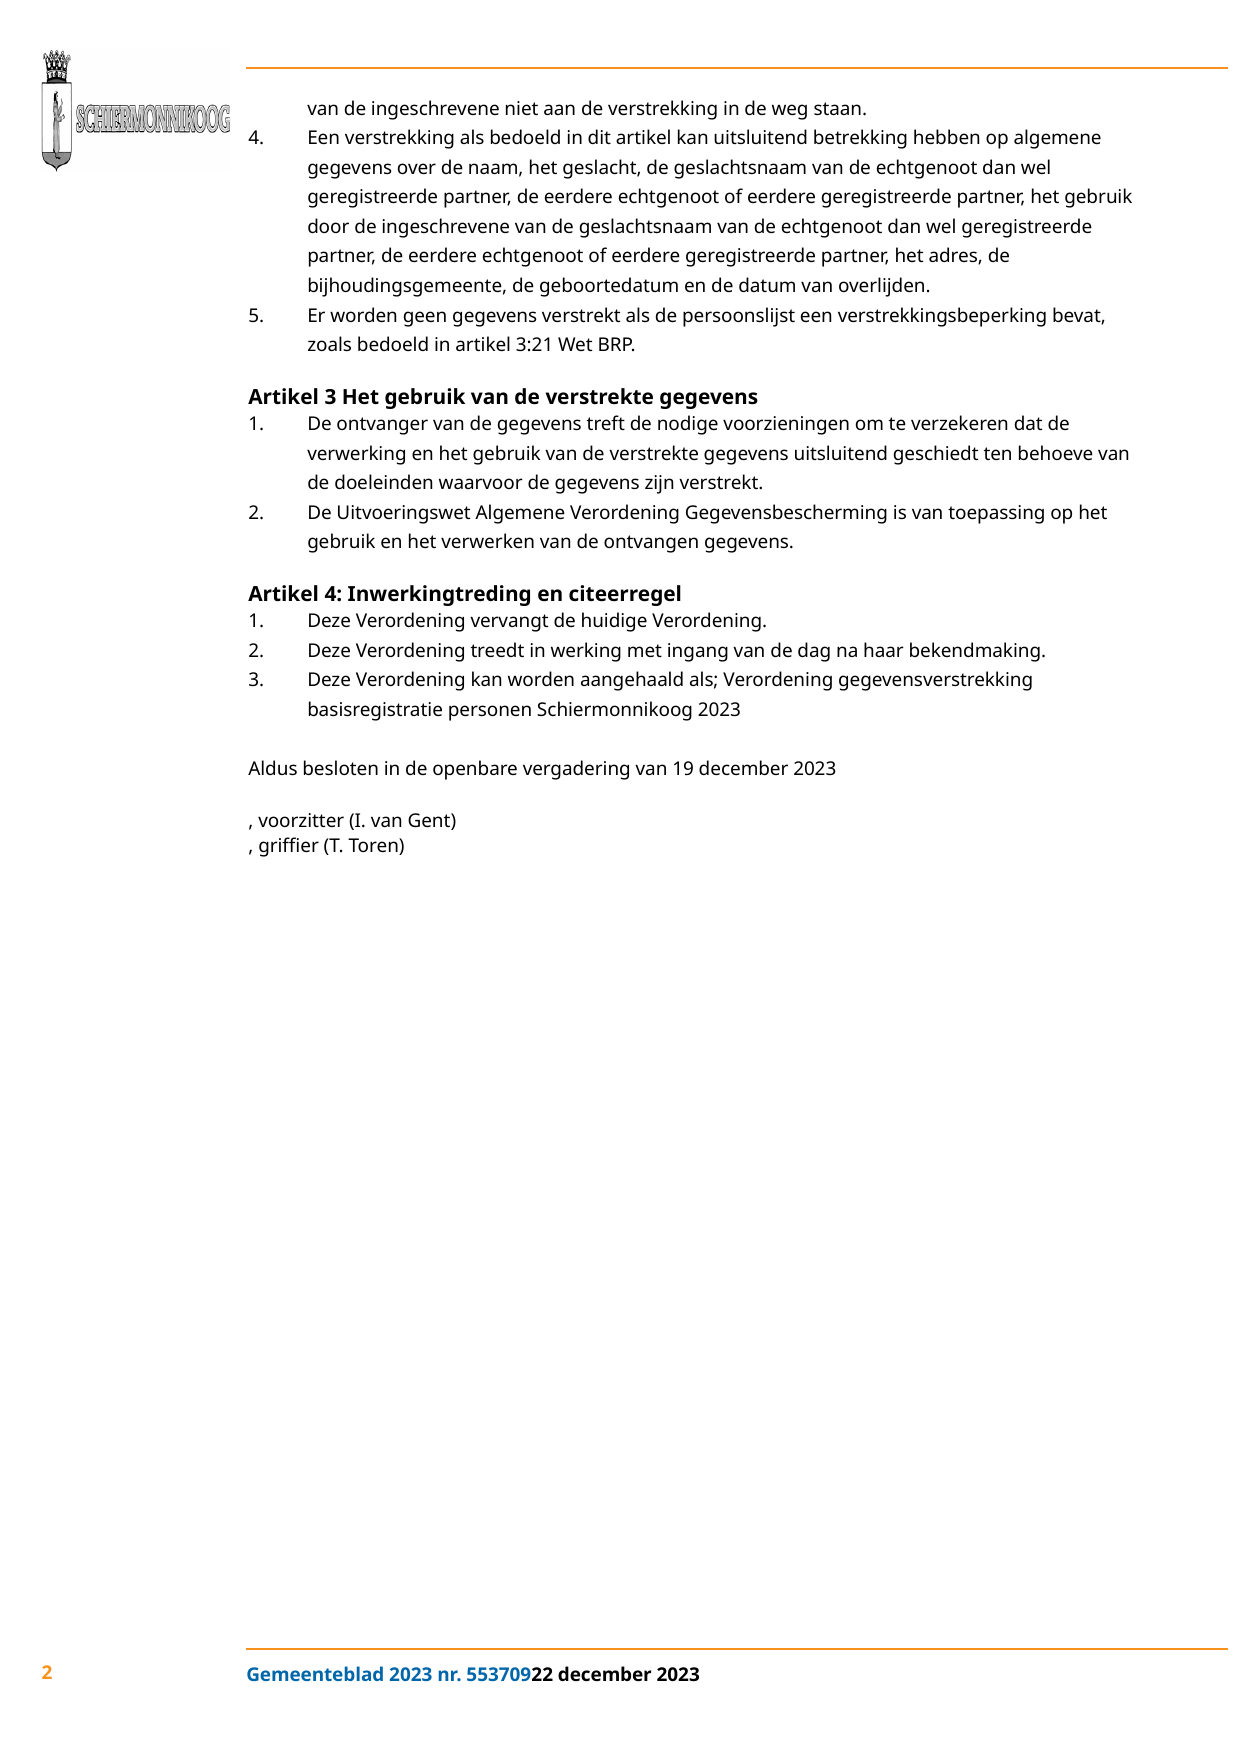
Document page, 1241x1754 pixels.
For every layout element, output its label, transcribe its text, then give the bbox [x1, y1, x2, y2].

list Deze Verordening treedt in werking met ingang van de dag na haar bekendmaking. [248, 637, 1152, 663]
list De Uitvoeringswet Algemene Verordening Gegevensbescherming is van toepassing op het gebruik en het verwerken van de ontvangen gegevens. [248, 499, 1152, 554]
list De ontvanger van de gegevens treft de nodige voorzieningen om te verzekeren dat de verwerking en het gebruik van de verstrekte gegevens uitsluitend geschiedt ten behoeve van de doeleinden waarvoor de gegevens zijn verstrekt. [248, 410, 1152, 495]
list Een verstrekking als bedoeld in dit artikel kan uitsluitend betrekking hebben op algemene gegevens over de naam, het geslacht, de geslachtsnaam van de echtgenoot dan wel geregistreerde partner, de eerdere echtgenoot of eerdere geregistreerde partner, het gebruik door de ingeschrevene van de geslachtsnaam van de echtgenoot dan wel geregistreerde partner, de eerdere echtgenoot of eerdere geregistreerde partner, het adres, de bijhoudingsgemeente, de geboortedatum en de datum van overlijden. [248, 124, 1152, 298]
text Artikel 4: Inwerkingtreding en citeerregel [248, 579, 1152, 607]
text , griffier (T. Toren) [248, 833, 1152, 858]
text Artikel 3 Het gebruik van de verstrekte gegevens [248, 382, 1152, 410]
text , voorzitter (I. van Gent) [248, 807, 1152, 833]
list van de ingeschrevene niet aan de verstrekking in de weg staan. [248, 95, 1152, 121]
text Aldus besloten in de openbare vergadering van 19 december 2023 [248, 755, 1152, 781]
list Deze Verordening vervangt de huidige Verordening. [248, 607, 1152, 633]
list Deze Verordening kan worden aangehaald als; Verordening gegevensverstrekking basisregistratie personen Schiermonnikoog 2023 [248, 667, 1152, 722]
list Er worden geen gegevens verstrekt als de persoonslijst een verstrekkingsbeperking bevat, zoals bedoeld in artikel 3:21 Wet BRP. [248, 302, 1152, 357]
picture [41, 47, 231, 172]
